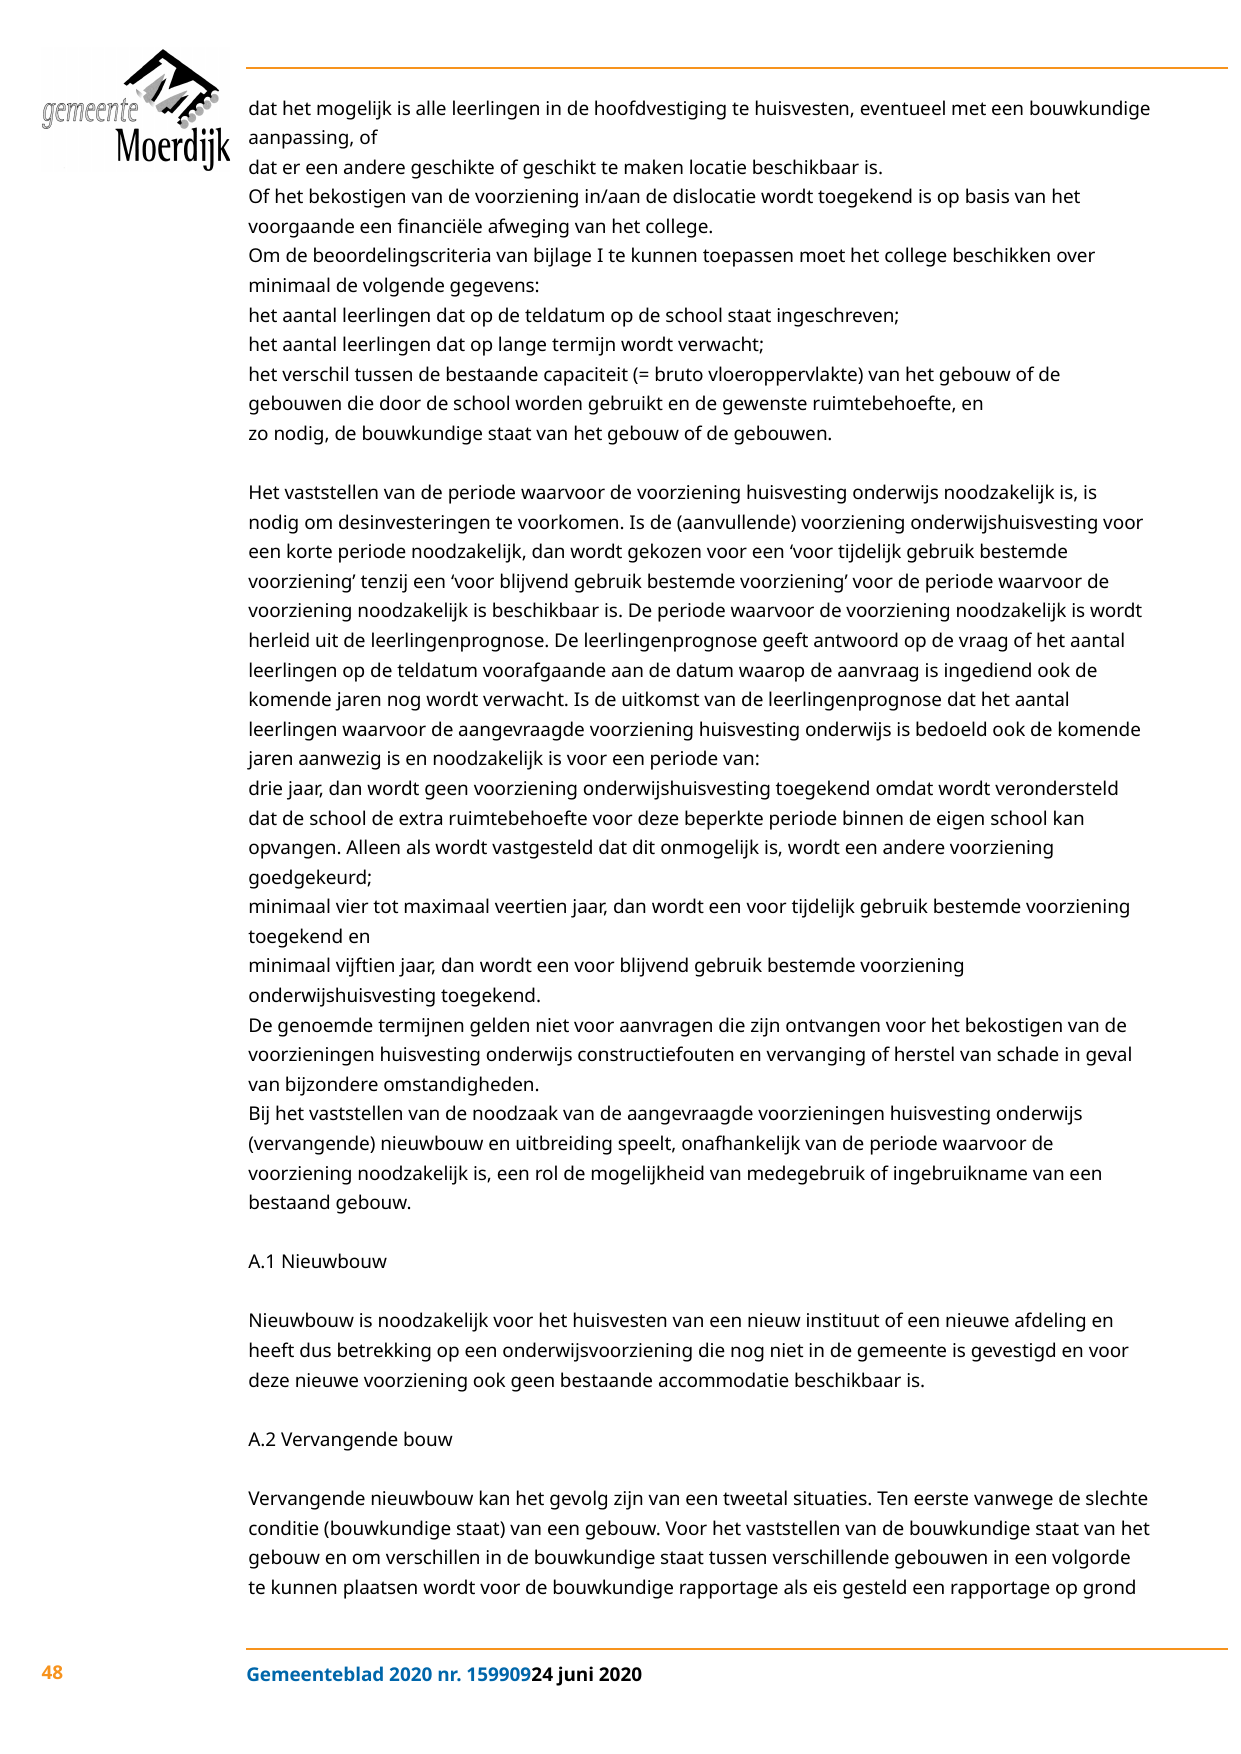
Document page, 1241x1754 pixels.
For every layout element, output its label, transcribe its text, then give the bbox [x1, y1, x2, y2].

text zo nodig, de bouwkundige staat van het gebouw of de gebouwen. [248, 420, 1152, 446]
text Vervangende nieuwbouw kan het gevolg zijn van een tweetal situaties. Ten eerste vanwege de slechte conditie (bouwkundige staat) van een gebouw. Voor het vaststellen van de bouwkundige staat van het gebouw en om verschillen in de bouwkundige staat tussen verschillende gebouwen in een volgorde te kunnen plaatsen wordt voor de bouwkundige rapportage als eis gesteld een rapportage op grond [248, 1485, 1152, 1600]
text minimaal vier tot maximaal veertien jaar, dan wordt een voor tijdelijk gebruik bestemde voorziening toegekend en [248, 893, 1152, 949]
text De genoemde termijnen gelden niet voor aanvragen die zijn ontvangen voor het bekostigen van de voorzieningen huisvesting onderwijs constructiefouten en vervanging of herstel van schade in geval van bijzondere omstandigheden. [248, 1012, 1152, 1097]
text Nieuwbouw is noodzakelijk voor het huisvesten van een nieuw instituut of een nieuwe afdeling en heeft dus betrekking op een onderwijsvoorziening die nog niet in de gemeente is gevestigd en voor deze nieuwe voorziening ook geen bestaande accommodatie beschikbaar is. [248, 1308, 1152, 1393]
picture [41, 47, 231, 172]
text Of het bekostigen van de voorziening in/aan de dislocatie wordt toegekend is op basis van het voorgaande een financiële afweging van het college. [248, 183, 1152, 239]
text Bij het vaststellen van de noodzaak van de aangevraagde voorzieningen huisvesting onderwijs (vervangende) nieuwbouw en uitbreiding speelt, onafhankelijk van de periode waarvoor de voorziening noodzakelijk is, een rol de mogelijkheid van medegebruik of ingebruikname van een bestaand gebouw. [248, 1101, 1152, 1215]
text dat het mogelijk is alle leerlingen in de hoofdvestiging te huisvesten, eventueel met een bouwkundige aanpassing, of [248, 95, 1152, 150]
text drie jaar, dan wordt geen voorziening onderwijshuisvesting toegekend omdat wordt verondersteld dat de school de extra ruimtebehoefte voor deze beperkte periode binnen de eigen school kan opvangen. Alleen als wordt vastgesteld dat dit onmogelijk is, wordt een andere voorziening goedgekeurd; [248, 775, 1152, 890]
text het aantal leerlingen dat op de teldatum op de school staat ingeschreven; [248, 302, 1152, 328]
text Het vaststellen van de periode waarvoor de voorziening huisvesting onderwijs noodzakelijk is, is nodig om desinvesteringen te voorkomen. Is de (aanvullende) voorziening onderwijshuisvesting voor een korte periode noodzakelijk, dan wordt gekozen voor een ‘voor tijdelijk gebruik bestemde voorziening’ tenzij een ‘voor blijvend gebruik bestemde voorziening’ voor de periode waarvoor de voorziening noodzakelijk is beschikbaar is. De periode waarvoor de voorziening noodzakelijk is wordt herleid uit de leerlingenprognose. De leerlingenprognose geeft antwoord op de vraag of het aantal leerlingen op de teldatum voorafgaande aan de datum waarop de aanvraag is ingediend ook de komende jaren nog wordt verwacht. Is de uitkomst van de leerlingenprognose dat het aantal leerlingen waarvoor de aangevraagde voorziening huisvesting onderwijs is bedoeld ook de komende jaren aanwezig is en noodzakelijk is voor een periode van: [248, 479, 1152, 771]
text minimaal vijftien jaar, dan wordt een voor blijvend gebruik bestemde voorziening onderwijshuisvesting toegekend. [248, 953, 1152, 1008]
text het verschil tussen de bestaande capaciteit (= bruto vloeroppervlakte) van het gebouw of de gebouwen die door de school worden gebruikt en de gewenste ruimtebehoefte, en [248, 361, 1152, 416]
text dat er een andere geschikte of geschikt te maken locatie beschikbaar is. [248, 154, 1152, 180]
text Om de beoordelingscriteria van bijlage I te kunnen toepassen moet het college beschikken over minimaal de volgende gegevens: [248, 243, 1152, 298]
text A.2 Vervangende bouw [248, 1426, 1152, 1452]
text A.1 Nieuwbouw [248, 1248, 1152, 1274]
text het aantal leerlingen dat op lange termijn wordt verwacht; [248, 331, 1152, 357]
